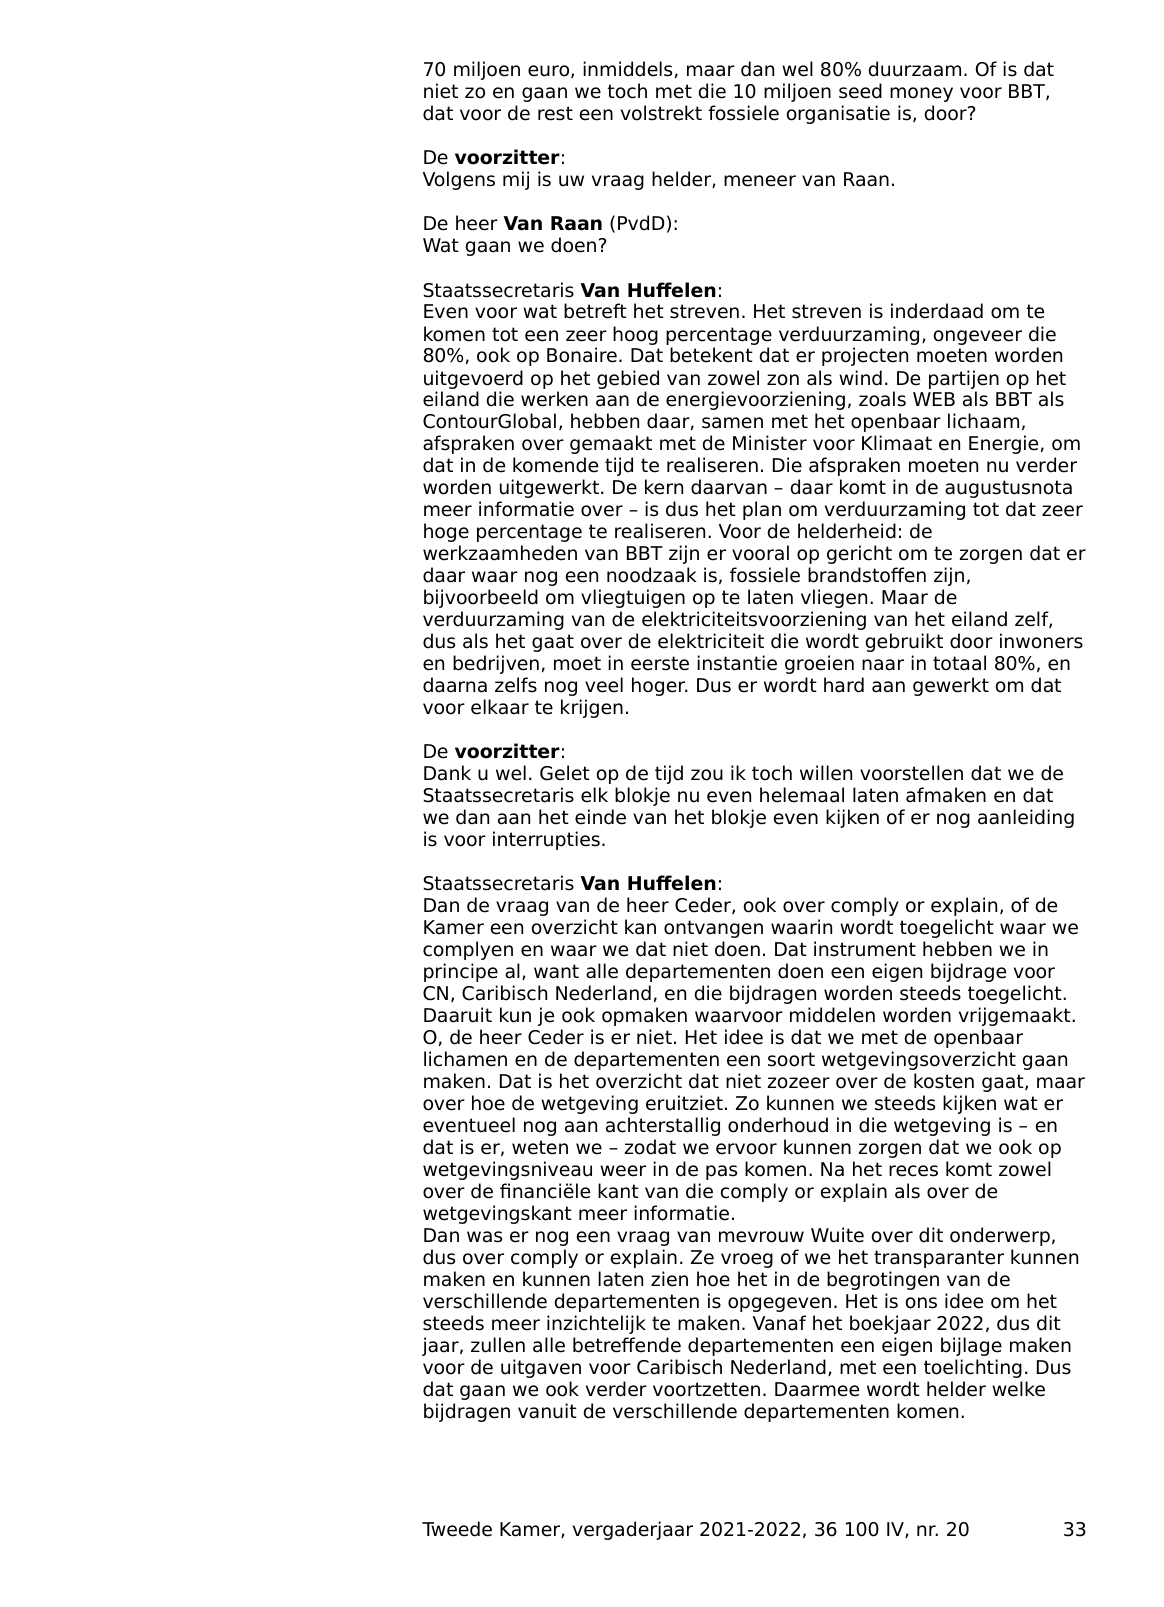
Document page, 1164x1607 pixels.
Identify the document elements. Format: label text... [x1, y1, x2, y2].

text De heer Van Raan (PvdD): [422, 213, 1087, 235]
text Even voor wat betreft het streven. Het streven is inderdaad om te komen tot een zeer hoog percentage verduurzaming, ongeveer die 80%, ook op Bonaire. Dat betekent dat er projecten moeten worden uitgevoerd op het gebied van zowel zon als wind. De partijen op het eiland die werken aan de energievoorziening, zoals WEB als BBT als ContourGlobal, hebben daar, samen met het openbaar lichaam, afspraken over gemaakt met de Minister voor Klimaat en Energie, om dat in de komende tijd te realiseren. Die afspraken moeten nu verder worden uitgewerkt. De kern daarvan – daar komt in de augustusnota meer informatie over – is dus het plan om verduurzaming tot dat zeer hoge percentage te realiseren. Voor de helderheid: de werkzaamheden van BBT zijn er vooral op gericht om te zorgen dat er daar waar nog een noodzaak is, fossiele brandstoffen zijn, bijvoorbeeld om vliegtuigen op te laten vliegen. Maar de verduurzaming van de elektriciteitsvoorziening van het eiland zelf, dus als het gaat over de elektriciteit die wordt gebruikt door inwoners en bedrijven, moet in eerste instantie groeien naar in totaal 80%, en daarna zelfs nog veel hoger. Dus er wordt hard aan gewerkt om dat voor elkaar te krijgen. [422, 301, 1087, 719]
text Dank u wel. Gelet op de tijd zou ik toch willen voorstellen dat we de Staatssecretaris elk blokje nu even helemaal laten afmaken en dat we dan aan het einde van het blokje even kijken of er nog aanleiding is voor interrupties. [422, 763, 1087, 851]
text Dan de vraag van de heer Ceder, ook over comply or explain, of de Kamer een overzicht kan ontvangen waarin wordt toegelicht waar we complyen en waar we dat niet doen. Dat instrument hebben we in principe al, want alle departementen doen een eigen bijdrage voor CN, Caribisch Nederland, en die bijdragen worden steeds toegelicht. Daaruit kun je ook opmaken waarvoor middelen worden vrijgemaakt. O, de heer Ceder is er niet. Het idee is dat we met de openbaar lichamen en de departementen een soort wetgevingsoverzicht gaan maken. Dat is het overzicht dat niet zozeer over de kosten gaat, maar over hoe de wetgeving eruitziet. Zo kunnen we steeds kijken wat er eventueel nog aan achterstallig onderhoud in die wetgeving is – en dat is er, weten we – zodat we ervoor kunnen zorgen dat we ook op wetgevingsniveau weer in de pas komen. Na het reces komt zowel over de financiële kant van die comply or explain als over de wetgevingskant meer informatie. [422, 895, 1087, 1225]
text 70 miljoen euro, inmiddels, maar dan wel 80% duurzaam. Of is dat niet zo en gaan we toch met die 10 miljoen seed money voor BBT, dat voor de rest een volstrekt fossiele organisatie is, door? [422, 59, 1087, 125]
text Wat gaan we doen? [422, 235, 1087, 257]
text Dan was er nog een vraag van mevrouw Wuite over dit onderwerp, dus over comply or explain. Ze vroeg of we het transparanter kunnen maken en kunnen laten zien hoe het in de begrotingen van de verschillende departementen is opgegeven. Het is ons idee om het steeds meer inzichtelijk te maken. Vanaf het boekjaar 2022, dus dit jaar, zullen alle betreffende departementen een eigen bijlage maken voor de uitgaven voor Caribisch Nederland, met een toelichting. Dus dat gaan we ook verder voortzetten. Daarmee wordt helder welke bijdragen vanuit de verschillende departementen komen. [422, 1225, 1087, 1423]
text De voorzitter: [422, 741, 1087, 763]
text Staatssecretaris Van Huffelen: [422, 279, 1087, 301]
text Staatssecretaris Van Huffelen: [422, 873, 1087, 895]
text Volgens mij is uw vraag helder, meneer van Raan. [422, 169, 1087, 191]
text De voorzitter: [422, 147, 1087, 169]
